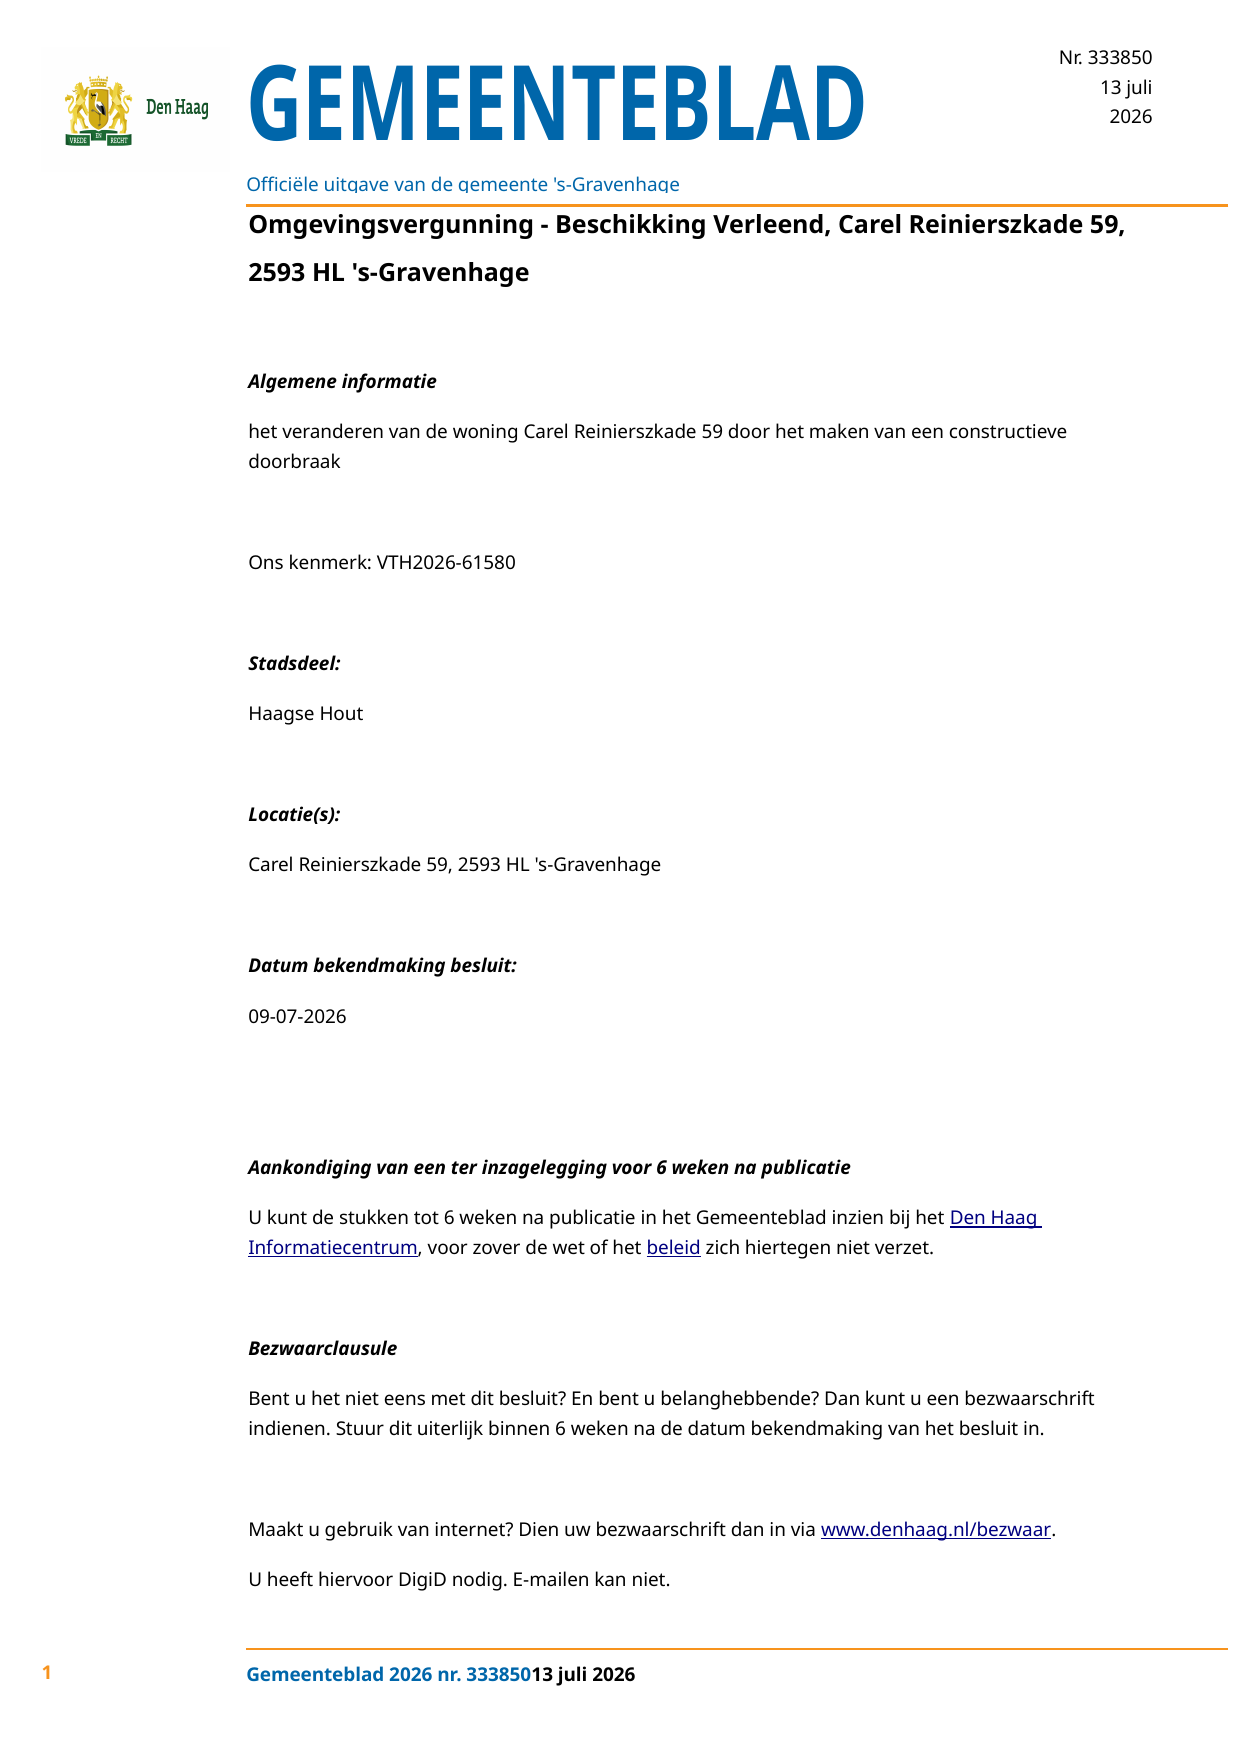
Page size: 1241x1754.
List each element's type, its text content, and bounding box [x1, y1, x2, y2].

text U kunt de stukken tot 6 weken na publicatie in het Gemeenteblad inzien bij het Den Haag Informatiecentrum, voor zover de wet of het beleid zich hiertegen niet verzet. [248, 1204, 1152, 1260]
picture [41, 47, 231, 172]
text Haagse Hout [248, 700, 1152, 726]
text Carel Reinierszkade 59, 2593 HL 's-Gravenhage [248, 852, 1152, 877]
text het veranderen van de woning Carel Reinierszkade 59 door het maken van een constructieve doorbraak [248, 419, 1152, 474]
text Datum bekendmaking besluit: [248, 952, 1152, 978]
text Bent u het niet eens met dit besluit? En bent u belanghebbende? Dan kunt u een bezwaarschrift indienen. Stuur dit uiterlijk binnen 6 weken na de datum bekendmaking van het besluit in. [248, 1385, 1152, 1441]
text U heeft hiervoor DigiD nodig. E-mailen kan niet. [248, 1566, 1152, 1592]
text Maakt u gebruik van internet? Dien uw bezwaarschrift dan in via www.denhaag.nl/bezwaar. [248, 1516, 1152, 1542]
text Algemene informatie [248, 368, 1152, 394]
text Aankondiging van een ter inzagelegging voor 6 weken na publicatie [248, 1154, 1152, 1180]
text Ons kenmerk: VTH2026-61580 [248, 549, 1152, 575]
text Stadsdeel: [248, 650, 1152, 676]
text Omgevingsvergunning - Beschikking Verleend, Carel Reinierszkade 59, 2593 HL 's-Gravenhage [248, 207, 1152, 288]
text Bezwaarclausule [248, 1335, 1152, 1361]
text 09-07-2026 [248, 1003, 1152, 1029]
text Locatie(s): [248, 801, 1152, 827]
